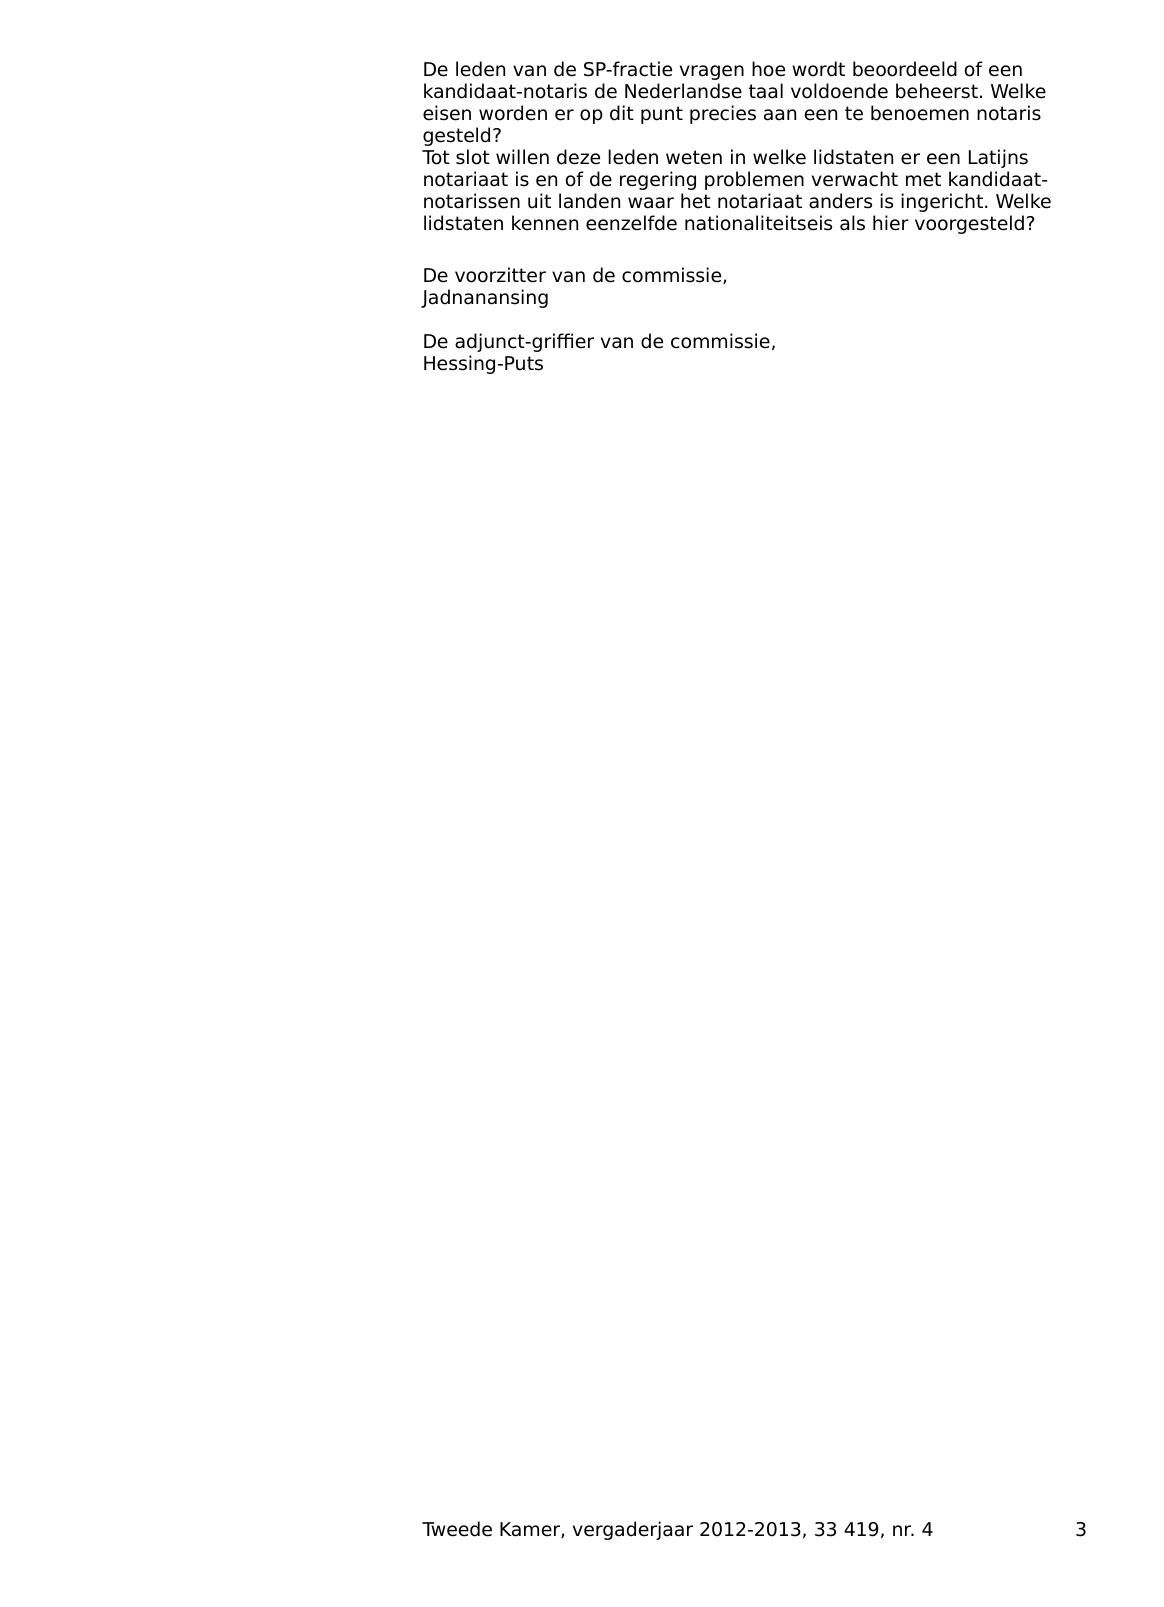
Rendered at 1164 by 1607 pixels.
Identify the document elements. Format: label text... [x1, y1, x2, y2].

text De adjunct-griffier van de commissie, Hessing-Puts [422, 331, 1087, 375]
text De voorzitter van de commissie, Jadnanansing [422, 265, 1087, 309]
text Tot slot willen deze leden weten in welke lidstaten er een Latijns notariaat is en of de regering problemen verwacht met kandidaat-notarissen uit landen waar het notariaat anders is ingericht. Welke lidstaten kennen eenzelfde nationaliteitseis als hier voorgesteld? [422, 147, 1087, 235]
text De leden van de SP-fractie vragen hoe wordt beoordeeld of een kandidaat-notaris de Nederlandse taal voldoende beheerst. Welke eisen worden er op dit punt precies aan een te benoemen notaris gesteld? [422, 59, 1087, 147]
